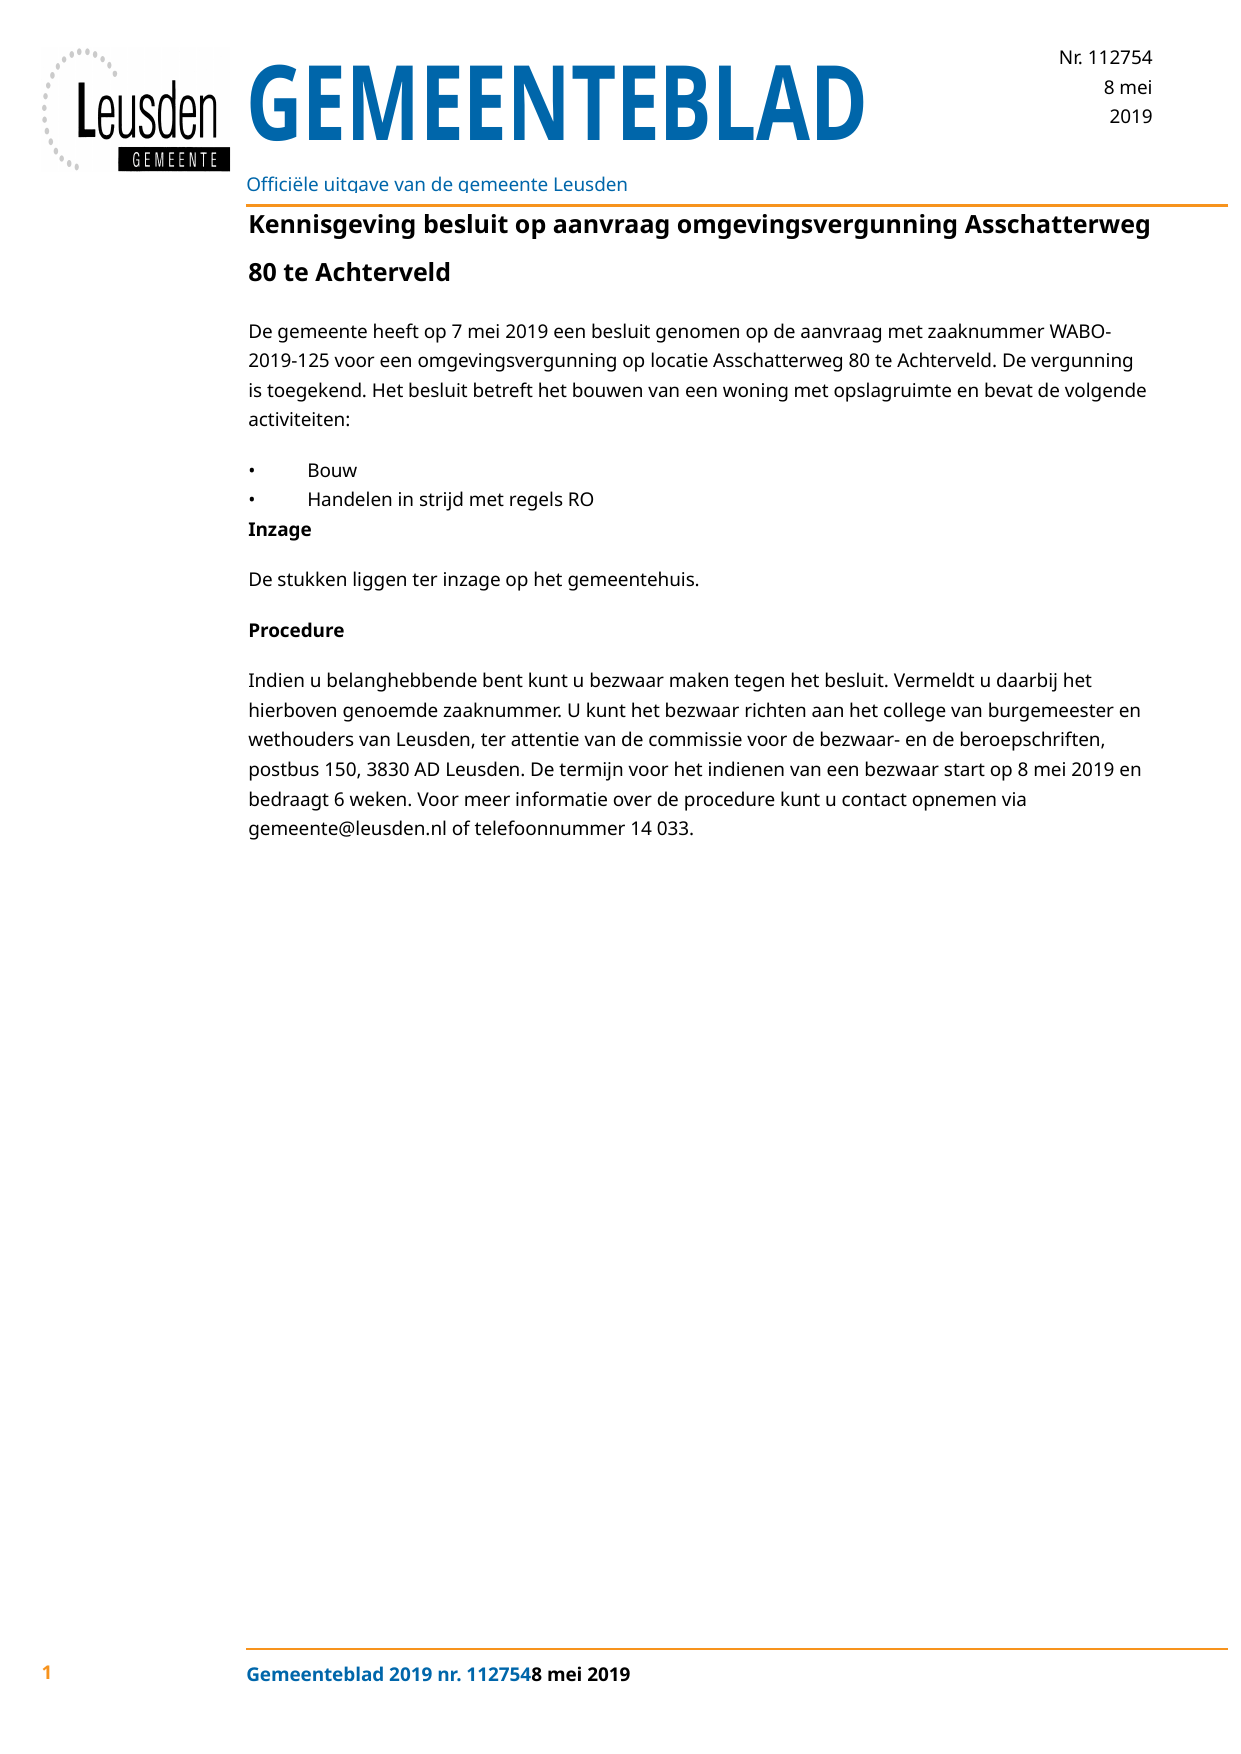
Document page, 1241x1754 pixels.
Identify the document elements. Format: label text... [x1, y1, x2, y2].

list Bouw [248, 457, 1152, 483]
text Procedure [248, 617, 1152, 643]
text De stukken liggen ter inzage op het gemeentehuis. [248, 567, 1152, 592]
picture [41, 47, 231, 172]
list Handelen in strijd met regels RO [248, 487, 1152, 512]
text Inzage [248, 516, 1152, 542]
text De gemeente heeft op 7 mei 2019 een besluit genomen op de aanvraag met zaaknummer WABO-2019-125 voor een omgevingsvergunning op locatie Asschatterweg 80 te Achterveld. De vergunning is toegekend. Het besluit betreft het bouwen van een woning met opslagruimte en bevat de volgende activiteiten: [248, 318, 1152, 432]
text Indien u belanghebbende bent kunt u bezwaar maken tegen het besluit. Vermeldt u daarbij het hierboven genoemde zaaknummer. U kunt het bezwaar richten aan het college van burgemeester en wethouders van Leusden, ter attentie van de commissie voor de bezwaar- en de beroepschriften, postbus 150, 3830 AD Leusden. De termijn voor het indienen van een bezwaar start op 8 mei 2019 en bedraagt 6 weken. Voor meer informatie over de procedure kunt u contact opnemen via gemeente@leusden.nl of telefoonnummer 14 033. [248, 667, 1152, 841]
text Kennisgeving besluit op aanvraag omgevingsvergunning Asschatterweg 80 te Achterveld [248, 207, 1152, 288]
